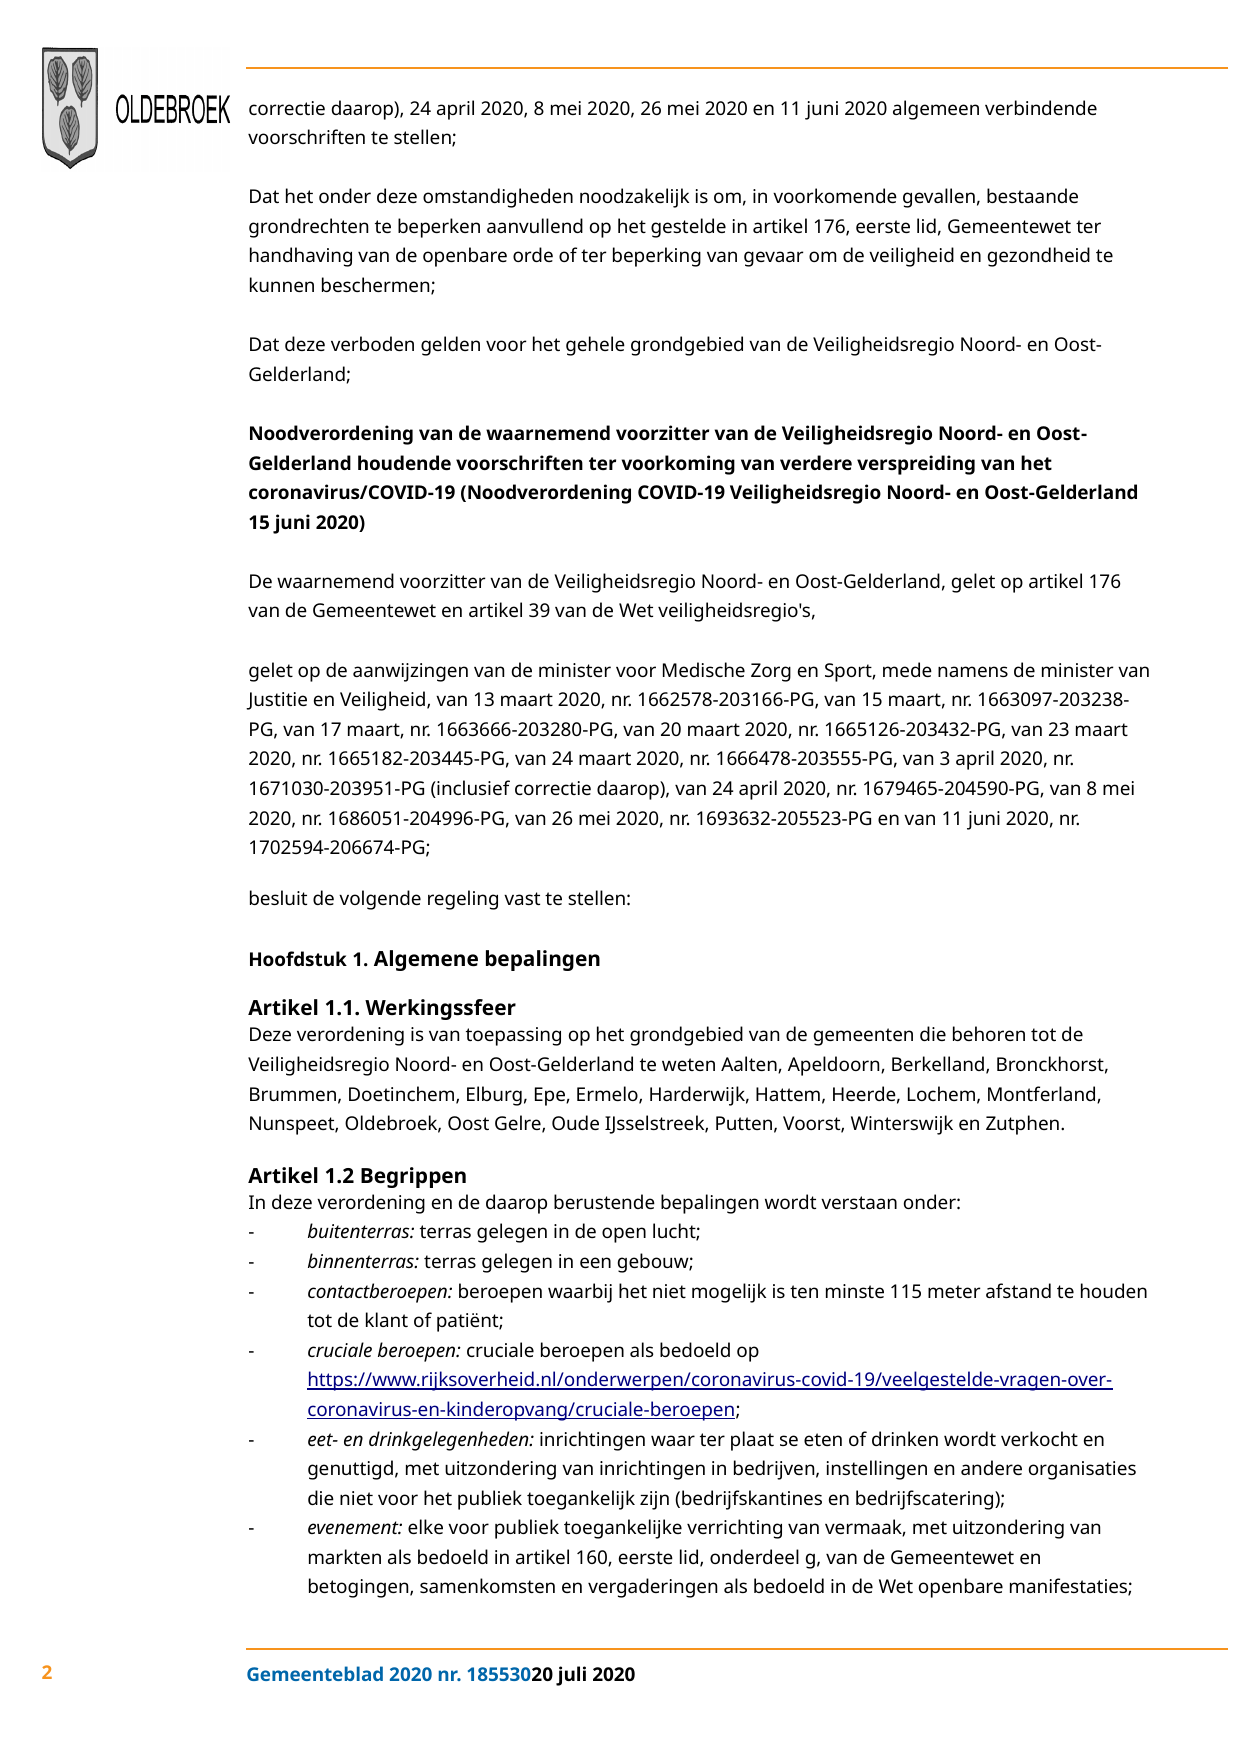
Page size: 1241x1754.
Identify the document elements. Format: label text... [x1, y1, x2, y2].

text besluit de volgende regeling vast te stellen: [248, 885, 1152, 910]
text correctie daarop), 24 april 2020, 8 mei 2020, 26 mei 2020 en 11 juni 2020 algemeen verbindende voorschriften te stellen; [248, 95, 1152, 150]
text Dat deze verboden gelden voor het gehele grondgebied van de Veiligheidsregio Noord- en Oost-Gelderland; [248, 331, 1152, 387]
text Deze verordening is van toepassing op het grondgebied van de gemeenten die behoren tot de Veiligheidsregio Noord- en Oost-Gelderland te weten Aalten, Apeldoorn, Berkelland, Bronckhorst, Brummen, Doetinchem, Elburg, Epe, Ermelo, Harderwijk, Hattem, Heerde, Lochem, Montferland, Nunspeet, Oldebroek, Oost Gelre, Oude IJsselstreek, Putten, Voorst, Winterswijk en Zutphen. [248, 1022, 1152, 1136]
text In deze verordening en de daarop berustende bepalingen wordt verstaan onder: [248, 1189, 1152, 1215]
text gelet op de aanwijzingen van de minister voor Medische Zorg en Sport, mede namens de minister van Justitie en Veiligheid, van 13 maart 2020, nr. 1662578-203166-PG, van 15 maart, nr. 1663097-203238-PG, van 17 maart, nr. 1663666-203280-PG, van 20 maart 2020, nr. 1665126-203432-PG, van 23 maart 2020, nr. 1665182-203445-PG, van 24 maart 2020, nr. 1666478-203555-PG, van 3 april 2020, nr. 1671030-203951-PG (inclusief correctie daarop), van 24 april 2020, nr. 1679465-204590-PG, van 8 mei 2020, nr. 1686051-204996-PG, van 26 mei 2020, nr. 1693632-205523-PG en van 11 juni 2020, nr. 1702594-206674-PG; [248, 657, 1152, 860]
text Artikel 1.1. Werkingssfeer [248, 993, 1152, 1022]
text De waarnemend voorzitter van de Veiligheidsregio Noord- en Oost-Gelderland, gelet op artikel 176 van de Gemeentewet en artikel 39 van de Wet veiligheidsregio's, [248, 568, 1152, 623]
text Hoofdstuk 1. Algemene bepalingen [248, 944, 1152, 972]
text Dat het onder deze omstandigheden noodzakelijk is om, in voorkomende gevallen, bestaande grondrechten te beperken aanvullend op het gestelde in artikel 176, eerste lid, Gemeentewet ter handhaving van de openbare orde of ter beperking van gevaar om de veiligheid en gezondheid te kunnen beschermen; [248, 183, 1152, 298]
list contactberoepen: beroepen waarbij het niet mogelijk is ten minste 115 meter afstand te houden tot de klant of patiënt; [248, 1278, 1152, 1333]
list buitenterras: terras gelegen in de open lucht; [248, 1219, 1152, 1244]
list eet- en drinkgelegenheden: inrichtingen waar ter plaat se eten of drinken wordt verkocht en genuttigd, met uitzondering van inrichtingen in bedrijven, instellingen en andere organisaties die niet voor het publiek toegankelijk zijn (bedrijfskantines en bedrijfscatering); [248, 1426, 1152, 1511]
picture [41, 47, 231, 172]
list evenement: elke voor publiek toegankelijke verrichting van vermaak, met uitzondering van markten als bedoeld in artikel 160, eerste lid, onderdeel g, van de Gemeentewet en betogingen, samenkomsten en vergaderingen als bedoeld in de Wet openbare manifestaties; [248, 1514, 1152, 1599]
text Noodverordening van de waarnemend voorzitter van de Veiligheidsregio Noord- en Oost­-Gelderland houdende voorschriften ter voorkoming van verdere verspreiding van het coronavirus/COVID-19 (Noodverordening COVID-19 Veiligheidsregio Noord- en Oost­-Gelderland 15 juni 2020) [248, 420, 1152, 535]
list binnenterras: terras gelegen in een gebouw; [248, 1248, 1152, 1274]
list cruciale beroepen: cruciale beroepen als bedoeld op https://www.rijksoverheid.nl/onderwerpen/coronavirus-covid-19/veelgestelde-vragen-over-coronavirus-en-kinderopvang/cruciale-beroepen; [248, 1337, 1152, 1422]
text Artikel 1.2 Begrippen [248, 1161, 1152, 1189]
